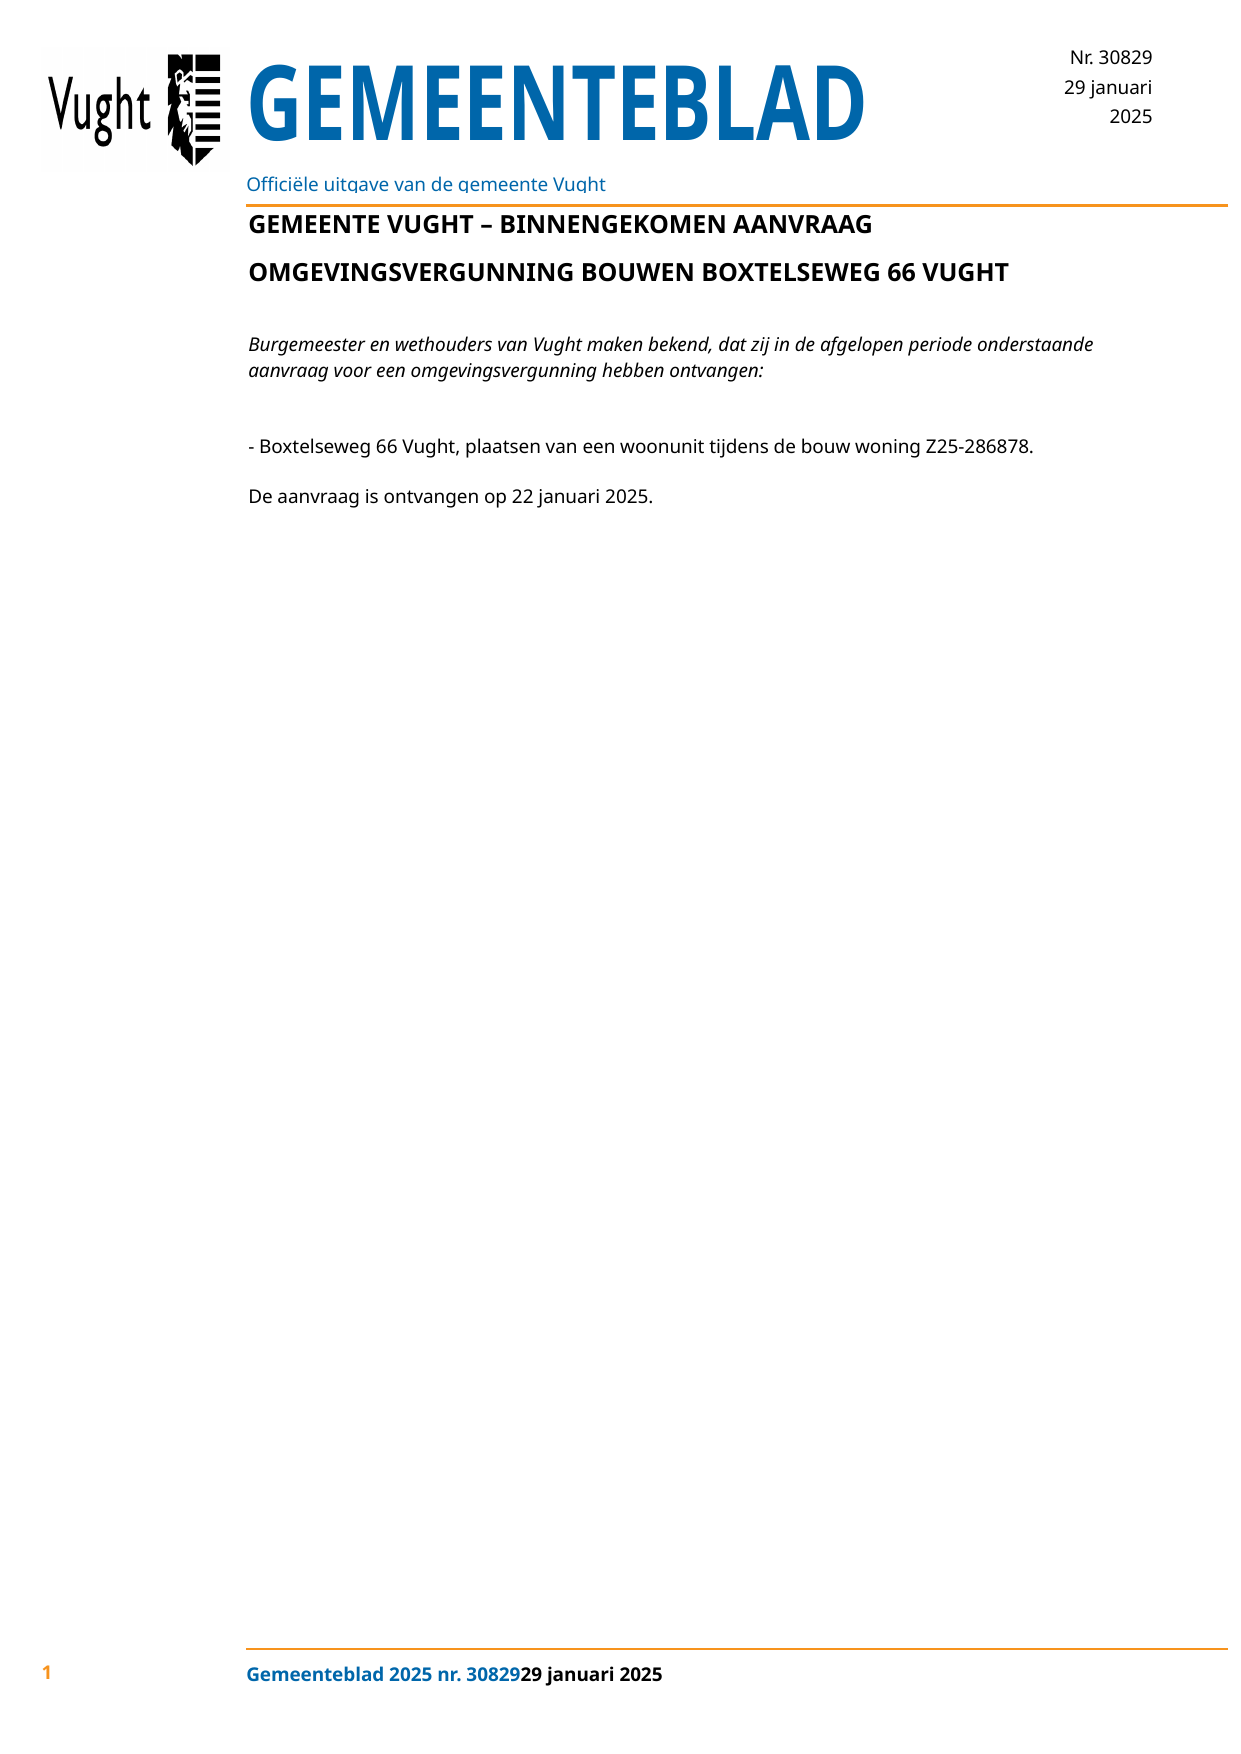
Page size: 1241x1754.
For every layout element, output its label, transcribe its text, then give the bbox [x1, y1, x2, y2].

text - Boxtelseweg 66 Vught, plaatsen van een woonunit tijdens de bouw woning Z25-286878. [248, 433, 1152, 459]
text De aanvraag is ontvangen op 22 januari 2025. [248, 484, 1152, 509]
text Burgemeester en wethouders van Vught maken bekend, dat zij in de afgelopen periode onderstaande aanvraag voor een omgevingsvergunning hebben ontvangen: [248, 331, 1152, 383]
picture [41, 47, 231, 172]
text GEMEENTE VUGHT – BINNENGEKOMEN AANVRAAG OMGEVINGSVERGUNNING BOUWEN BOXTELSEWEG 66 VUGHT [248, 207, 1152, 288]
